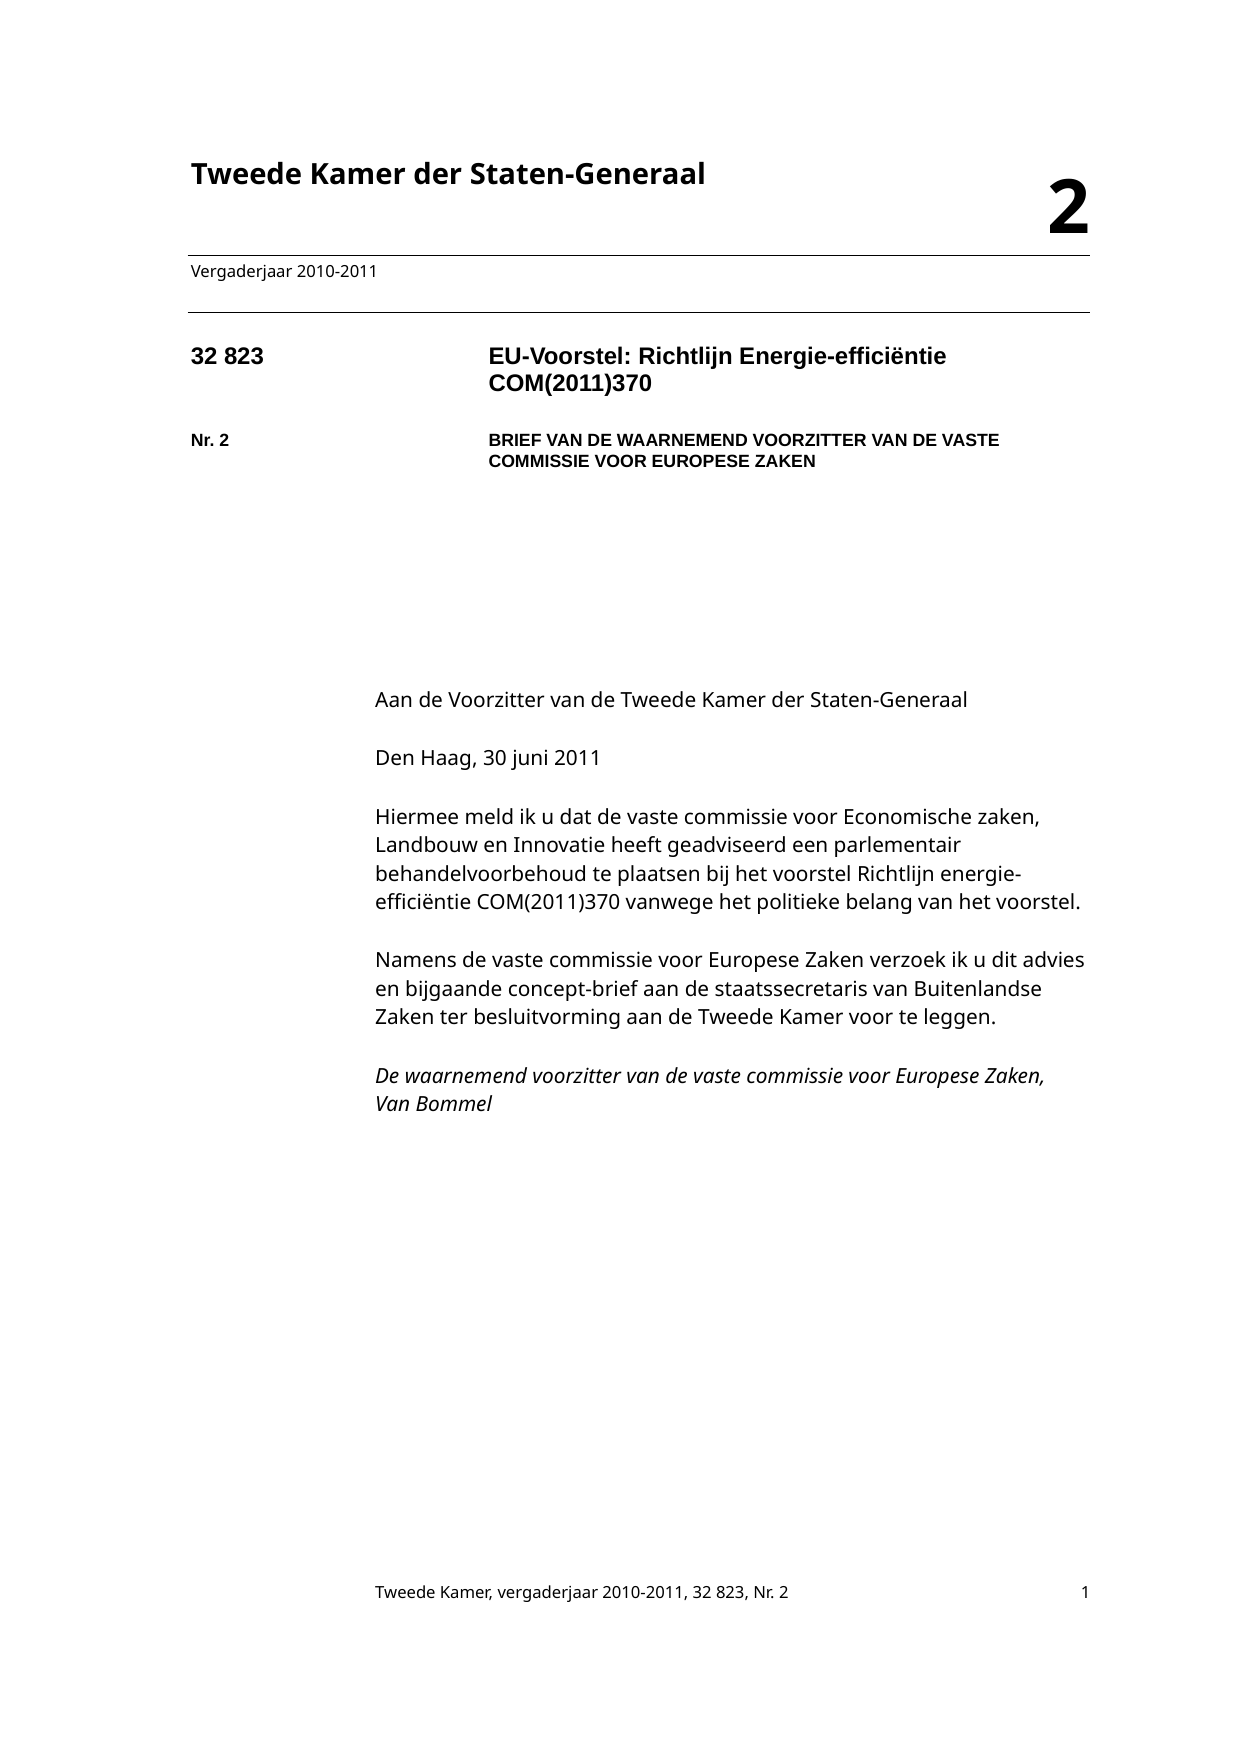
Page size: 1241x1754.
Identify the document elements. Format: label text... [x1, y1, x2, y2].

table_cell [188, 313, 485, 339]
text Hiermee meld ik u dat de vaste commissie voor Economische zaken, Landbouw en Innovatie heeft geadviseerd een parlementair behandelvoorbehoud te plaatsen bij het voorstel Richtlijn energie-efficiëntie COM(2011)370 vanwege het politieke belang van het voorstel. [375, 802, 1090, 916]
table_cell [485, 313, 1090, 339]
text Namens de vaste commissie voor Europese Zaken verzoek ik u dit advies en bijgaande concept-brief aan de staatssecretaris van Buitenlandse Zaken ter besluitvorming aan de Tweede Kamer voor te leggen. [375, 946, 1090, 1031]
table_header Tweede Kamer der Staten-Generaal [188, 150, 909, 255]
table_cell EU-Voorstel: Richtlijn Energie-efficiëntie COM(2011)370 [485, 339, 1090, 427]
table_cell 32 823 [188, 339, 485, 427]
table_cell BRIEF VAN DE WAARNEMEND VOORZITTER VAN DE VASTE COMMISSIE VOOR EUROPESE ZAKEN [485, 427, 1090, 566]
text De waarnemend voorzitter van de vaste commissie voor Europese Zaken, [375, 1061, 1090, 1089]
text Den Haag, 30 juni 2011 [375, 743, 1090, 772]
table_cell Nr. 2 [188, 427, 485, 566]
text Aan de Voorzitter van de Tweede Kamer der Staten-Generaal [375, 685, 1090, 713]
table_cell [485, 256, 1090, 312]
text Van Bommel [375, 1089, 1090, 1118]
table_header 2 [910, 150, 1090, 255]
table_cell Vergaderjaar 2010-2011 [188, 256, 485, 312]
